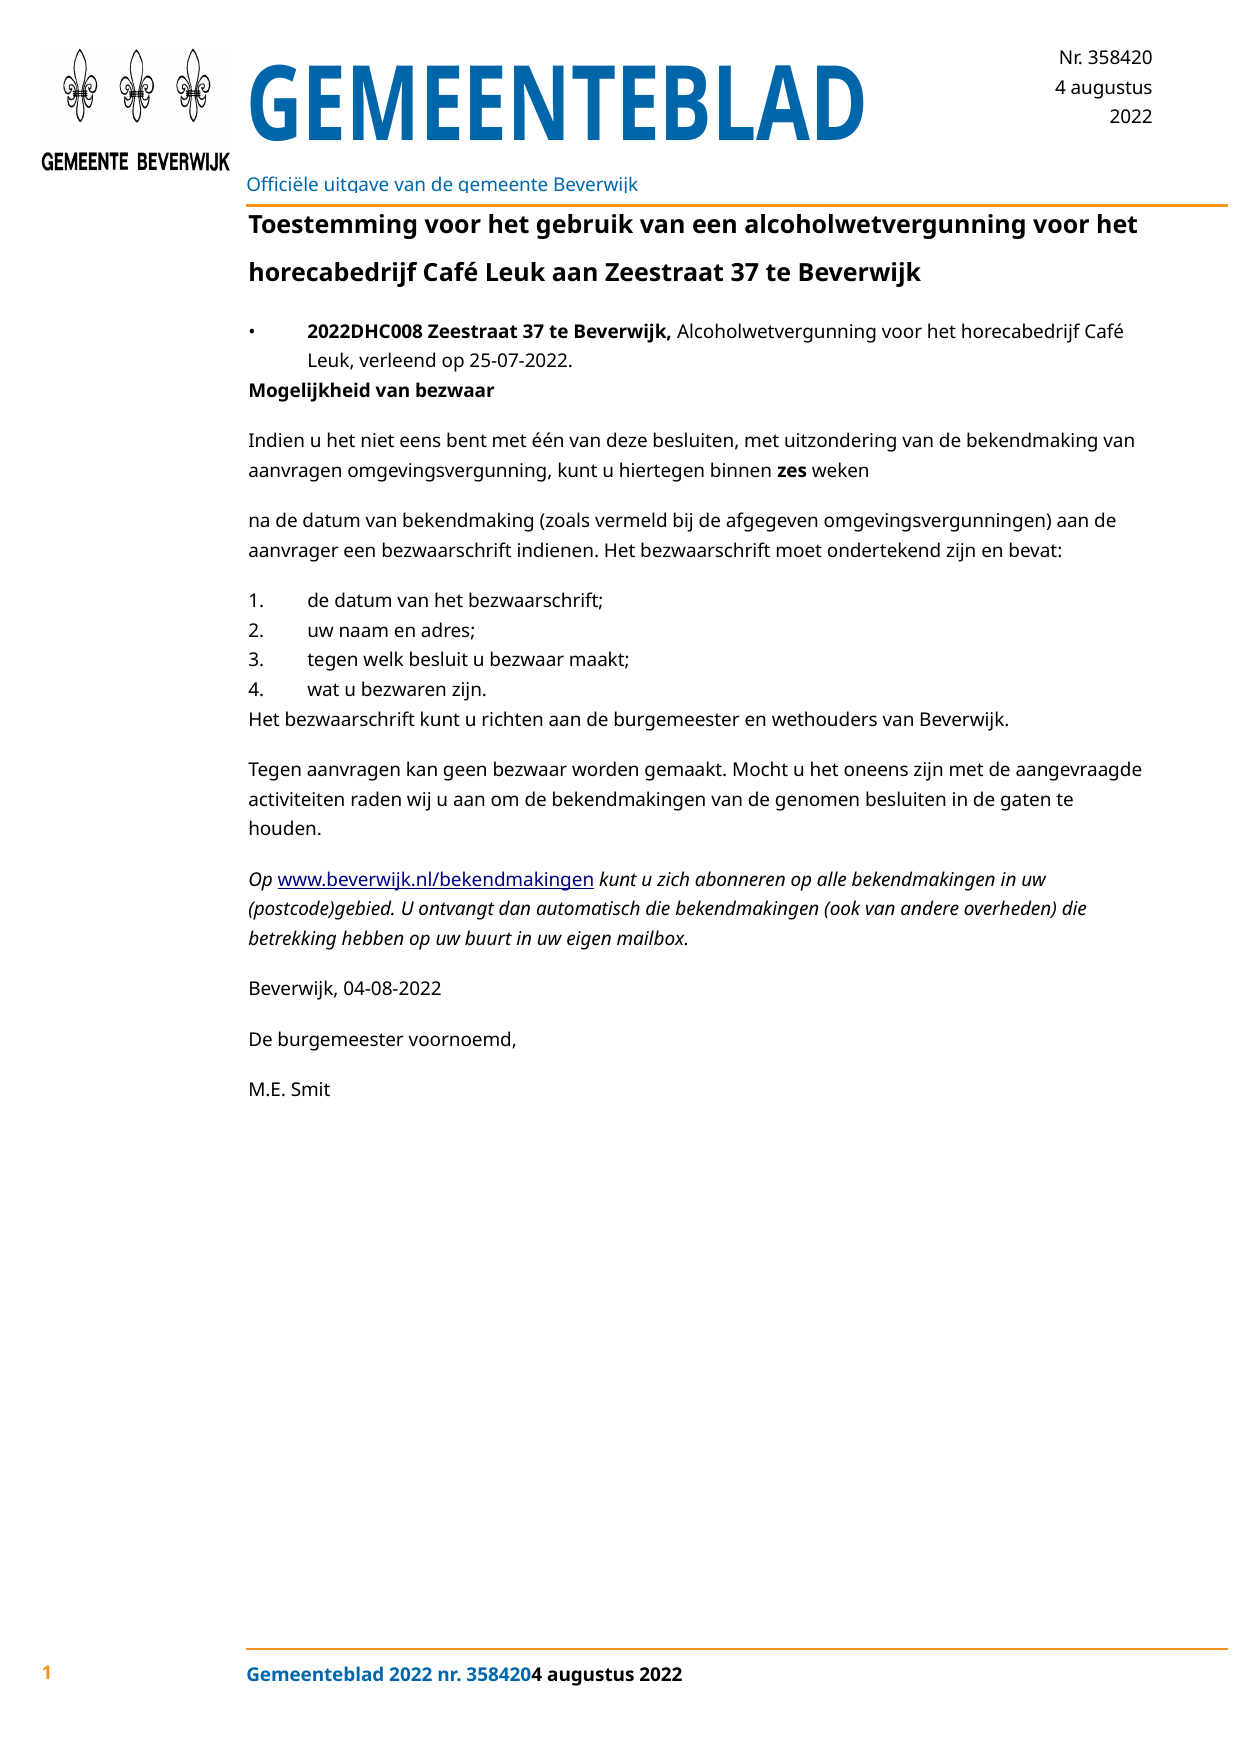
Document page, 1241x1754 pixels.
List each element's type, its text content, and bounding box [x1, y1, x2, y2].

text Het bezwaarschrift kunt u richten aan de burgemeester en wethouders van Beverwijk. [248, 706, 1152, 732]
list wat u bezwaren zijn. [248, 676, 1152, 702]
picture [41, 47, 231, 172]
text M.E. Smit [248, 1076, 1152, 1102]
text Mogelijkheid van bezwaar [248, 377, 1152, 403]
list uw naam en adres; [248, 617, 1152, 643]
text Tegen aanvragen kan geen bezwaar worden gemaakt. Mocht u het oneens zijn met de aangevraagde activiteiten raden wij u aan om de bekendmakingen van de genomen besluiten in de gaten te houden. [248, 756, 1152, 841]
list tegen welk besluit u bezwaar maakt; [248, 647, 1152, 672]
text De burgemeester voornoemd, [248, 1026, 1152, 1052]
text na de datum van bekendmaking (zoals vermeld bij de afgegeven omgevingsvergunningen) aan de aanvrager een bezwaarschrift indienen. Het bezwaarschrift moet ondertekend zijn en bevat: [248, 507, 1152, 563]
list 2022DHC008 Zeestraat 37 te Beverwijk, Alcoholwetvergunning voor het horecabedrijf Café Leuk, verleend op 25-07-2022. [248, 318, 1152, 373]
text Indien u het niet eens bent met één van deze besluiten, met uitzondering van de bekendmaking van aanvragen omgevingsvergunning, kunt u hiertegen binnen zes weken [248, 427, 1152, 483]
list de datum van het bezwaarschrift; [248, 587, 1152, 613]
text Op www.beverwijk.nl/bekendmakingen kunt u zich abonneren op alle bekendmakingen in uw (postcode)gebied. U ontvangt dan automatisch die bekendmakingen (ook van andere overheden) die betrekking hebben op uw buurt in uw eigen mailbox. [248, 866, 1152, 951]
text Beverwijk, 04-08-2022 [248, 975, 1152, 1001]
text Toestemming voor het gebruik van een alcoholwetvergunning voor het horecabedrijf Café Leuk aan Zeestraat 37 te Beverwijk [248, 207, 1152, 288]
